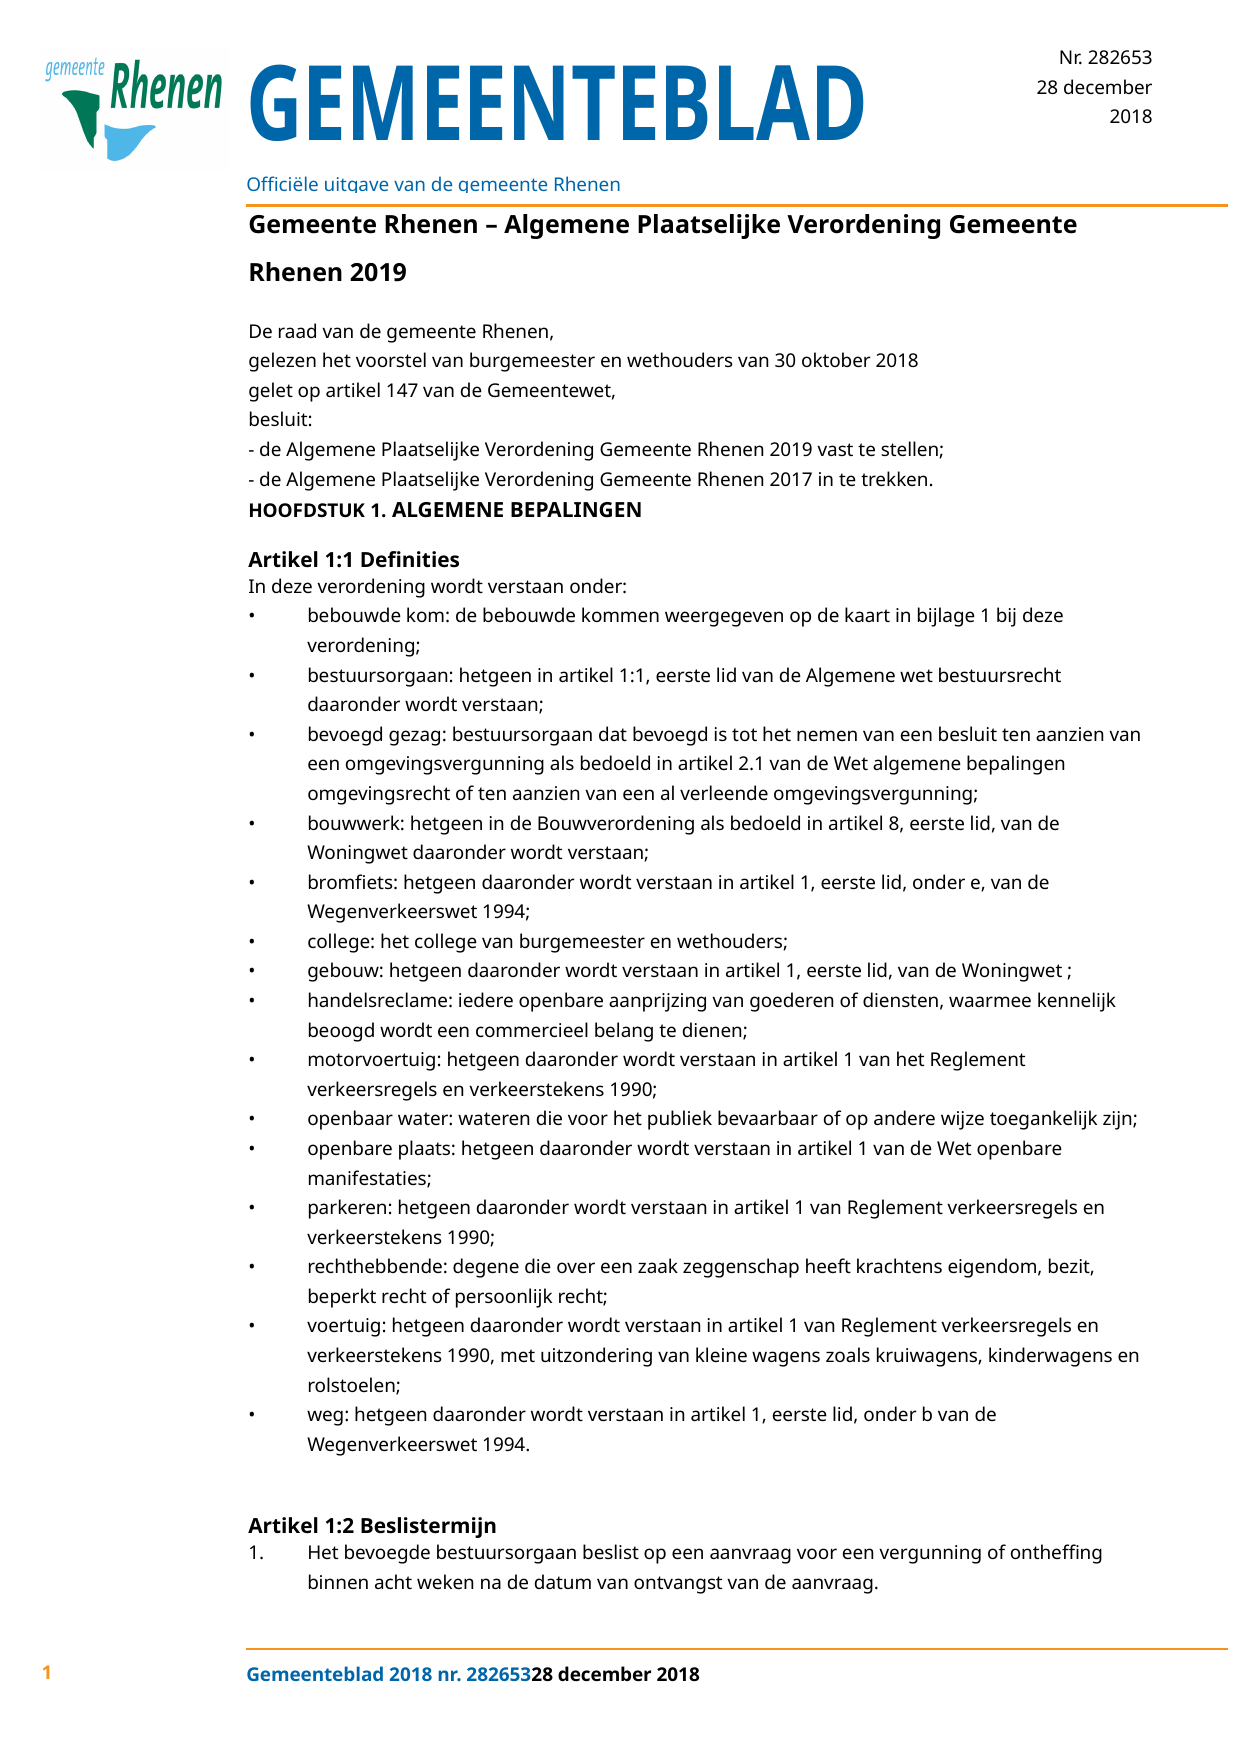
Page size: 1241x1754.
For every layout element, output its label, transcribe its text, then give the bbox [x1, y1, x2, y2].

text gelet op artikel 147 van de Gemeentewet, [248, 377, 1152, 403]
text - de Algemene Plaatselijke Verordening Gemeente Rhenen 2017 in te trekken. [248, 466, 1152, 492]
list motorvoertuig: hetgeen daaronder wordt verstaan in artikel 1 van het Reglement verkeersregels en verkeerstekens 1990; [248, 1046, 1152, 1102]
list Het bevoegde bestuursorgaan beslist op een aanvraag voor een vergunning of ontheffing binnen acht weken na de datum van ontvangst van de aanvraag. [248, 1539, 1152, 1595]
list rechthebbende: degene die over een zaak zeggenschap heeft krachtens eigendom, bezit, beperkt recht of persoonlijk recht; [248, 1253, 1152, 1309]
text Gemeente Rhenen – Algemene Plaatselijke Verordening Gemeente Rhenen 2019 [248, 207, 1152, 288]
list parkeren: hetgeen daaronder wordt verstaan in artikel 1 van Reglement verkeersregels en verkeerstekens 1990; [248, 1194, 1152, 1250]
list college: het college van burgemeester en wethouders; [248, 928, 1152, 954]
text De raad van de gemeente Rhenen, [248, 318, 1152, 344]
list bromfiets: hetgeen daaronder wordt verstaan in artikel 1, eerste lid, onder e, van de Wegenverkeerswet 1994; [248, 869, 1152, 924]
list bevoegd gezag: bestuursorgaan dat bevoegd is tot het nemen van een besluit ten aanzien van een omgevingsvergunning als bedoeld in artikel 2.1 van de Wet algemene bepalingen omgevingsrecht of ten aanzien van een al verleende omgevingsvergunning; [248, 721, 1152, 806]
text Artikel 1:2 Beslistermijn [248, 1511, 1152, 1539]
text besluit: [248, 407, 1152, 432]
list bouwwerk: hetgeen in de Bouwverordening als bedoeld in artikel 8, eerste lid, van de Woningwet daaronder wordt verstaan; [248, 810, 1152, 865]
list voertuig: hetgeen daaronder wordt verstaan in artikel 1 van Reglement verkeersregels en verkeerstekens 1990, met uitzondering van kleine wagens zoals kruiwagens, kinderwagens en rolstoelen; [248, 1313, 1152, 1398]
list openbaar water: wateren die voor het publiek bevaarbaar of op andere wijze toegankelijk zijn; [248, 1106, 1152, 1131]
list handelsreclame: iedere openbare aanprijzing van goederen of diensten, waarmee kennelijk beoogd wordt een commercieel belang te dienen; [248, 987, 1152, 1043]
text - de Algemene Plaatselijke Verordening Gemeente Rhenen 2019 vast te stellen; [248, 436, 1152, 462]
text In deze verordening wordt verstaan onder: [248, 573, 1152, 599]
list gebouw: hetgeen daaronder wordt verstaan in artikel 1, eerste lid, van de Woningwet ; [248, 958, 1152, 983]
list bestuursorgaan: hetgeen in artikel 1:1, eerste lid van de Algemene wet bestuursrecht daaronder wordt verstaan; [248, 662, 1152, 717]
list weg: hetgeen daaronder wordt verstaan in artikel 1, eerste lid, onder b van de Wegenverkeerswet 1994. [248, 1401, 1152, 1457]
list openbare plaats: hetgeen daaronder wordt verstaan in artikel 1 van de Wet openbare manifestaties; [248, 1135, 1152, 1191]
list bebouwde kom: de bebouwde kommen weergegeven op de kaart in bijlage 1 bij deze verordening; [248, 603, 1152, 658]
picture [41, 47, 231, 172]
text HOOFDSTUK 1. ALGEMENE BEPALINGEN [248, 495, 1152, 524]
text gelezen het voorstel van burgemeester en wethouders van 30 oktober 2018 [248, 347, 1152, 373]
text Artikel 1:1 Definities [248, 545, 1152, 573]
